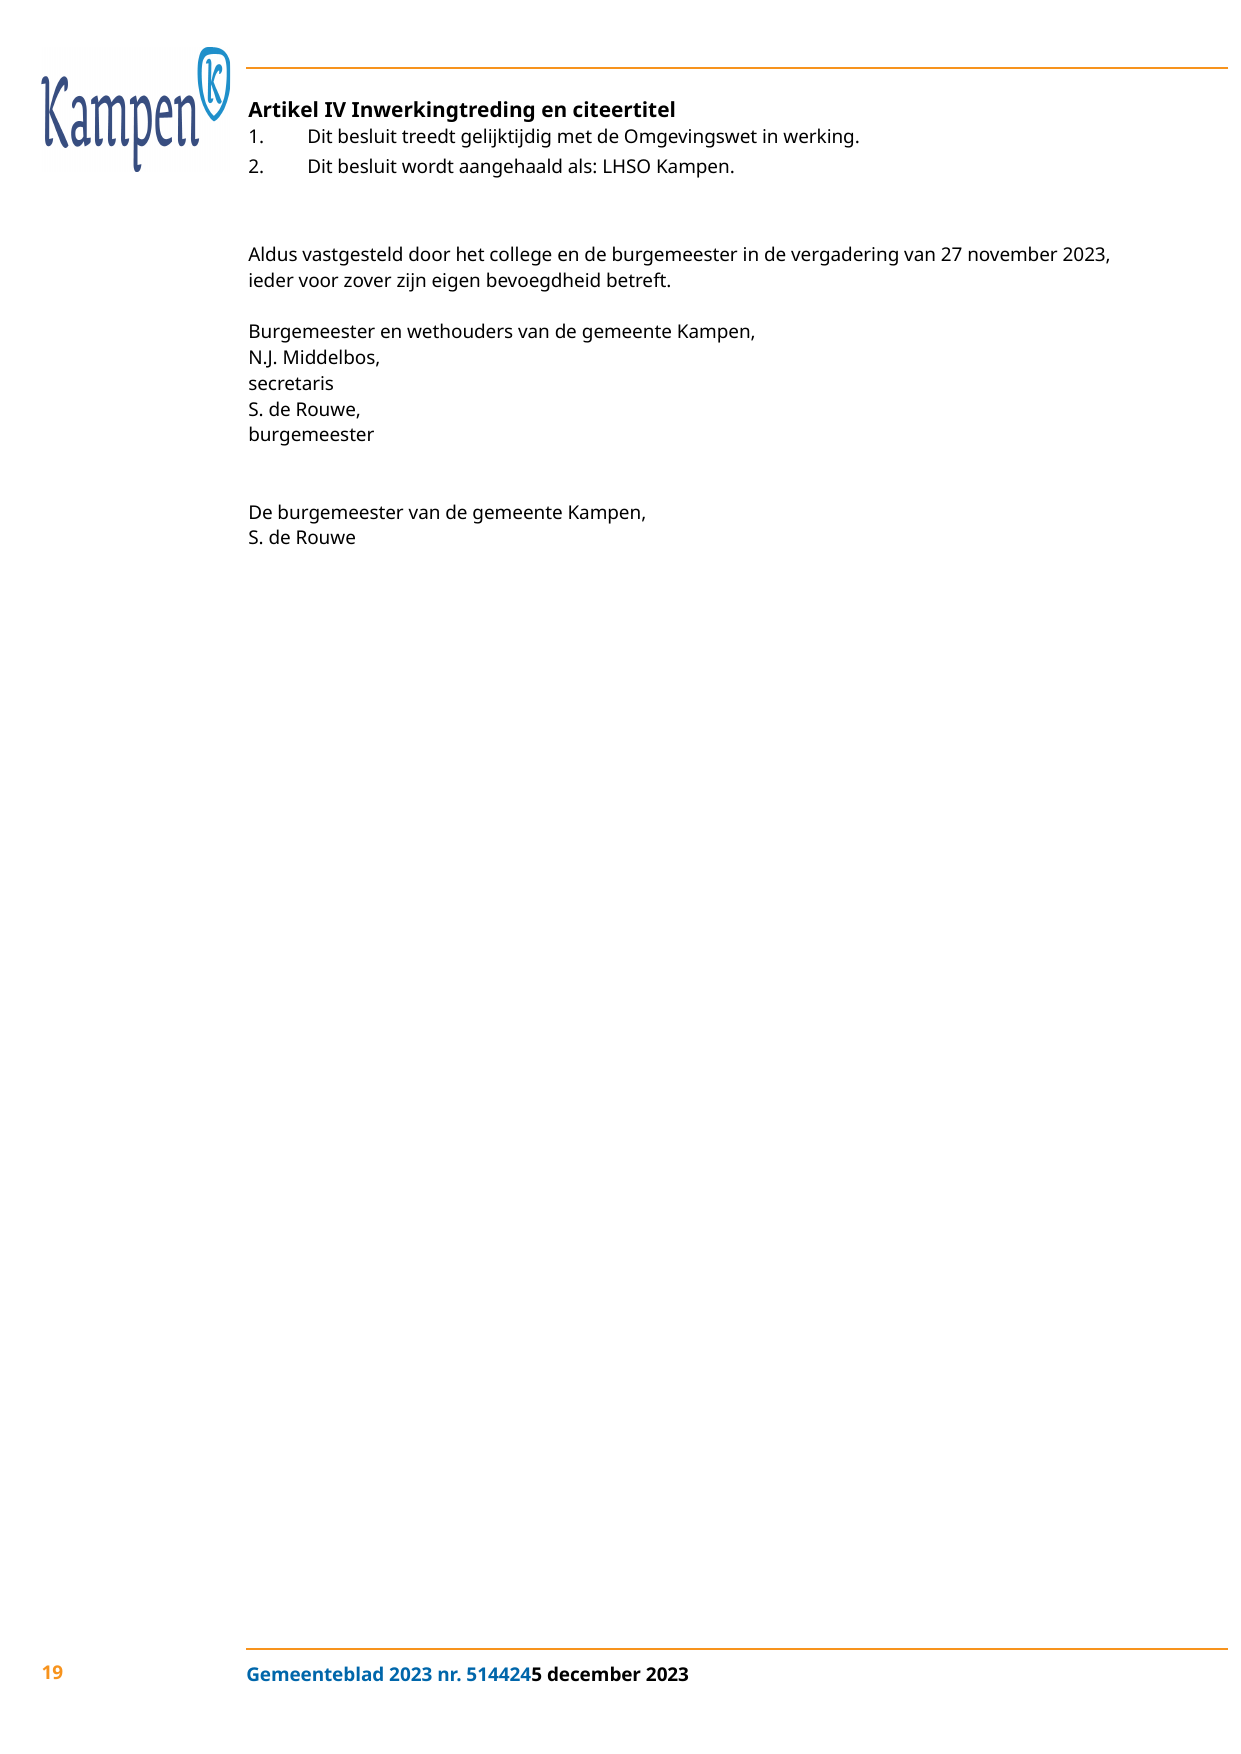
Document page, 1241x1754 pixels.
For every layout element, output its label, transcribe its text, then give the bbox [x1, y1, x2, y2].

text Artikel IV Inwerkingtreding en citeertitel [248, 95, 1152, 123]
list Dit besluit treedt gelijktijdig met de Omgevingswet in werking. [248, 123, 1152, 149]
text Burgemeester en wethouders van de gemeente Kampen, [248, 319, 1152, 344]
picture [41, 47, 231, 172]
list Dit besluit wordt aangehaald als: LHSO Kampen. [248, 153, 1152, 178]
text Aldus vastgesteld door het college en de burgemeester in de vergadering van 27 november 2023, ieder voor zover zijn eigen bevoegdheid betreft. [248, 242, 1152, 293]
text secretaris [248, 370, 1152, 396]
text De burgemeester van de gemeente Kampen, [248, 499, 1152, 524]
text S. de Rouwe [248, 524, 1152, 550]
text N.J. Middelbos, [248, 344, 1152, 370]
text burgemeester [248, 422, 1152, 447]
text S. de Rouwe, [248, 396, 1152, 422]
